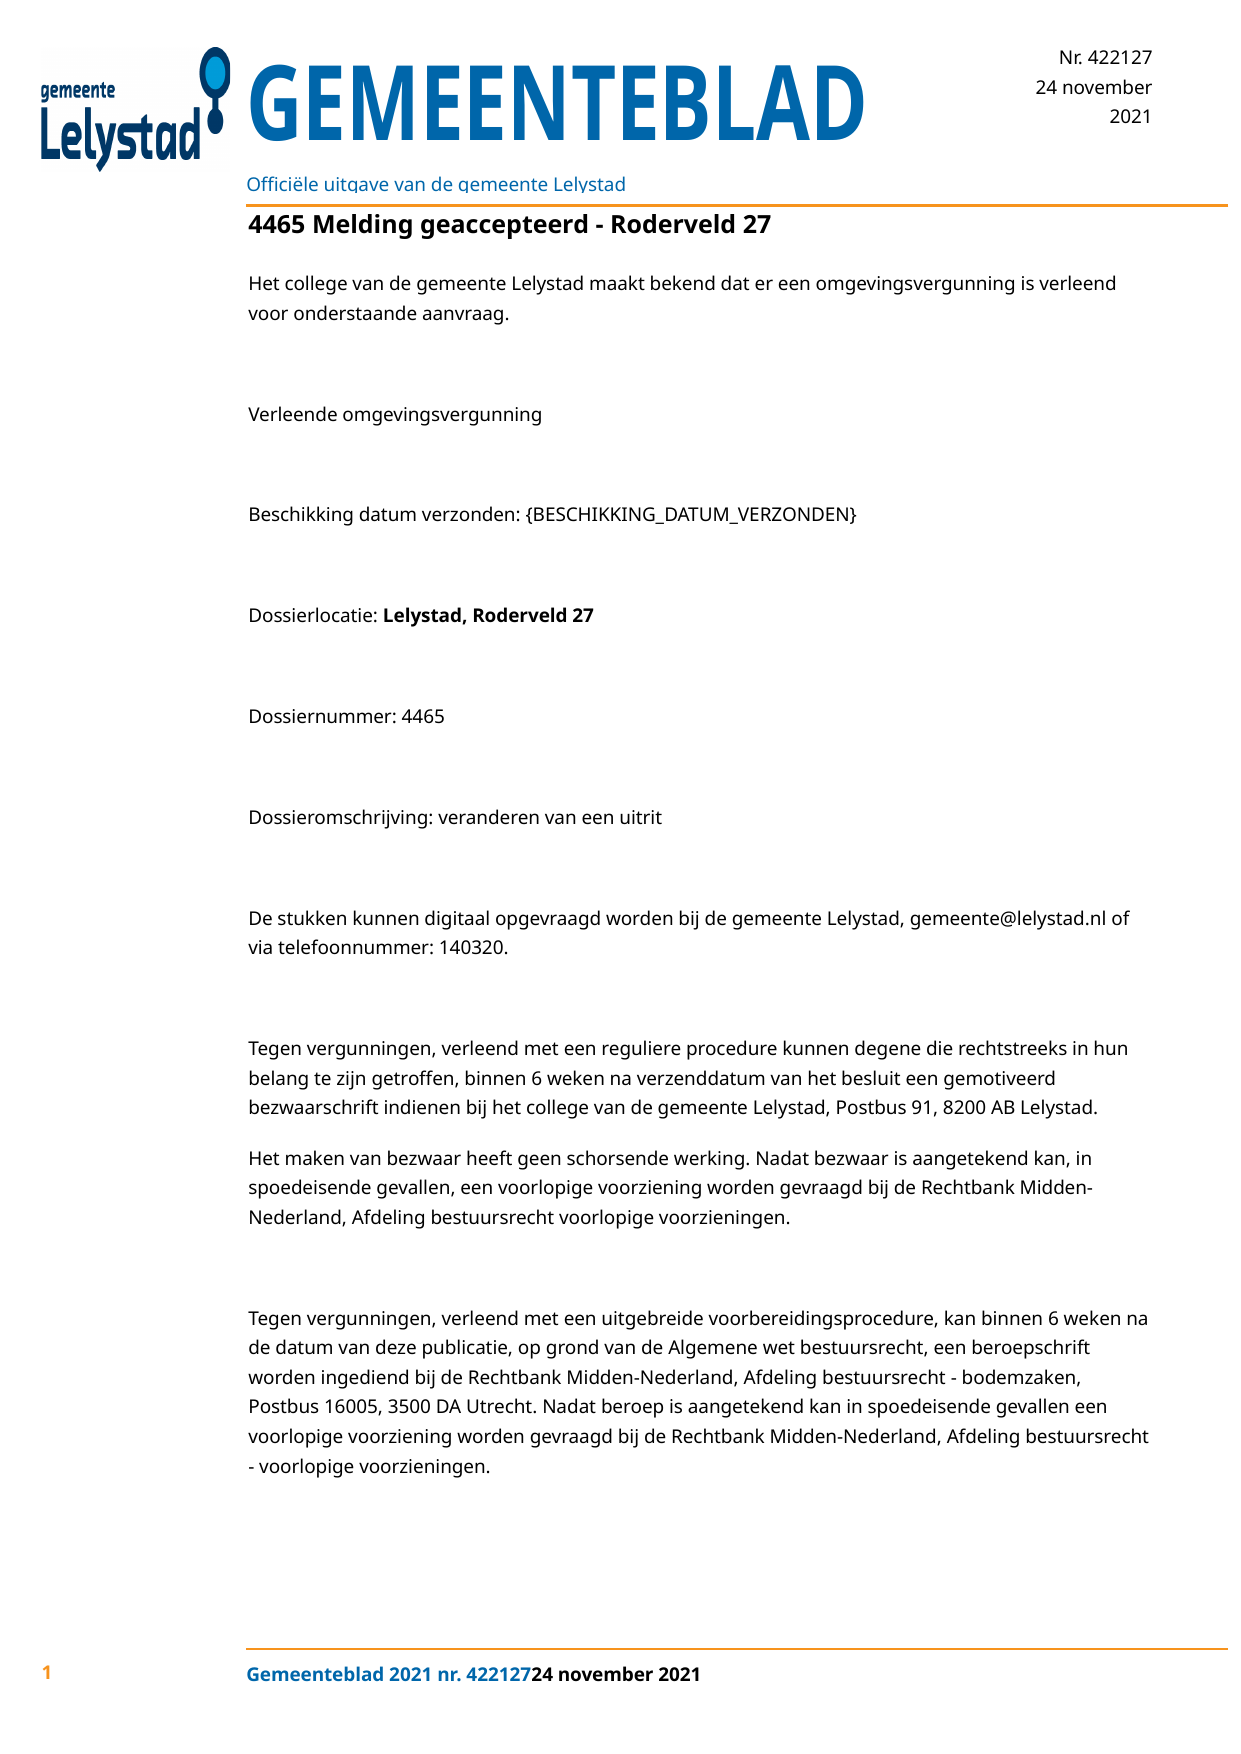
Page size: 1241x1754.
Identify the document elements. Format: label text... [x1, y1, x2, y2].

text Dossieromschrijving: veranderen van een uitrit [248, 804, 1152, 830]
text Beschikking datum verzonden: {BESCHIKKING_DATUM_VERZONDEN} [248, 502, 1152, 527]
text De stukken kunnen digitaal opgevraagd worden bij de gemeente Lelystad, gemeente@lelystad.nl of via telefoonnummer: 140320. [248, 905, 1152, 960]
text Tegen vergunningen, verleend met een reguliere procedure kunnen degene die rechtstreeks in hun belang te zijn getroffen, binnen 6 weken na verzenddatum van het besluit een gemotiveerd bezwaarschrift indienen bij het college van de gemeente Lelystad, Postbus 91, 8200 AB Lelystad. [248, 1035, 1152, 1120]
text Dossierlocatie: Lelystad, Roderveld 27 [248, 602, 1152, 628]
text Tegen vergunningen, verleend met een uitgebreide voorbereidingsprocedure, kan binnen 6 weken na de datum van deze publicatie, op grond van de Algemene wet bestuursrecht, een beroepschrift worden ingediend bij de Rechtbank Midden-Nederland, Afdeling bestuursrecht - bodemzaken, Postbus 16005, 3500 DA Utrecht. Nadat beroep is aangetekend kan in spoedeisende gevallen een voorlopige voorziening worden gevraagd bij de Rechtbank Midden-Nederland, Afdeling bestuursrecht - voorlopige voorzieningen. [248, 1305, 1152, 1478]
text Dossiernummer: 4465 [248, 703, 1152, 729]
picture [41, 47, 231, 172]
text Verleende omgevingsvergunning [248, 401, 1152, 426]
text Het maken van bezwaar heeft geen schorsende werking. Nadat bezwaar is aangetekend kan, in spoedeisende gevallen, een voorlopige voorziening worden gevraagd bij de Rechtbank Midden-Nederland, Afdeling bestuursrecht voorlopige voorzieningen. [248, 1145, 1152, 1230]
text Het college van de gemeente Lelystad maakt bekend dat er een omgevingsvergunning is verleend voor onderstaande aanvraag. [248, 270, 1152, 326]
text 4465 Melding geaccepteerd - Roderveld 27 [248, 207, 1152, 241]
